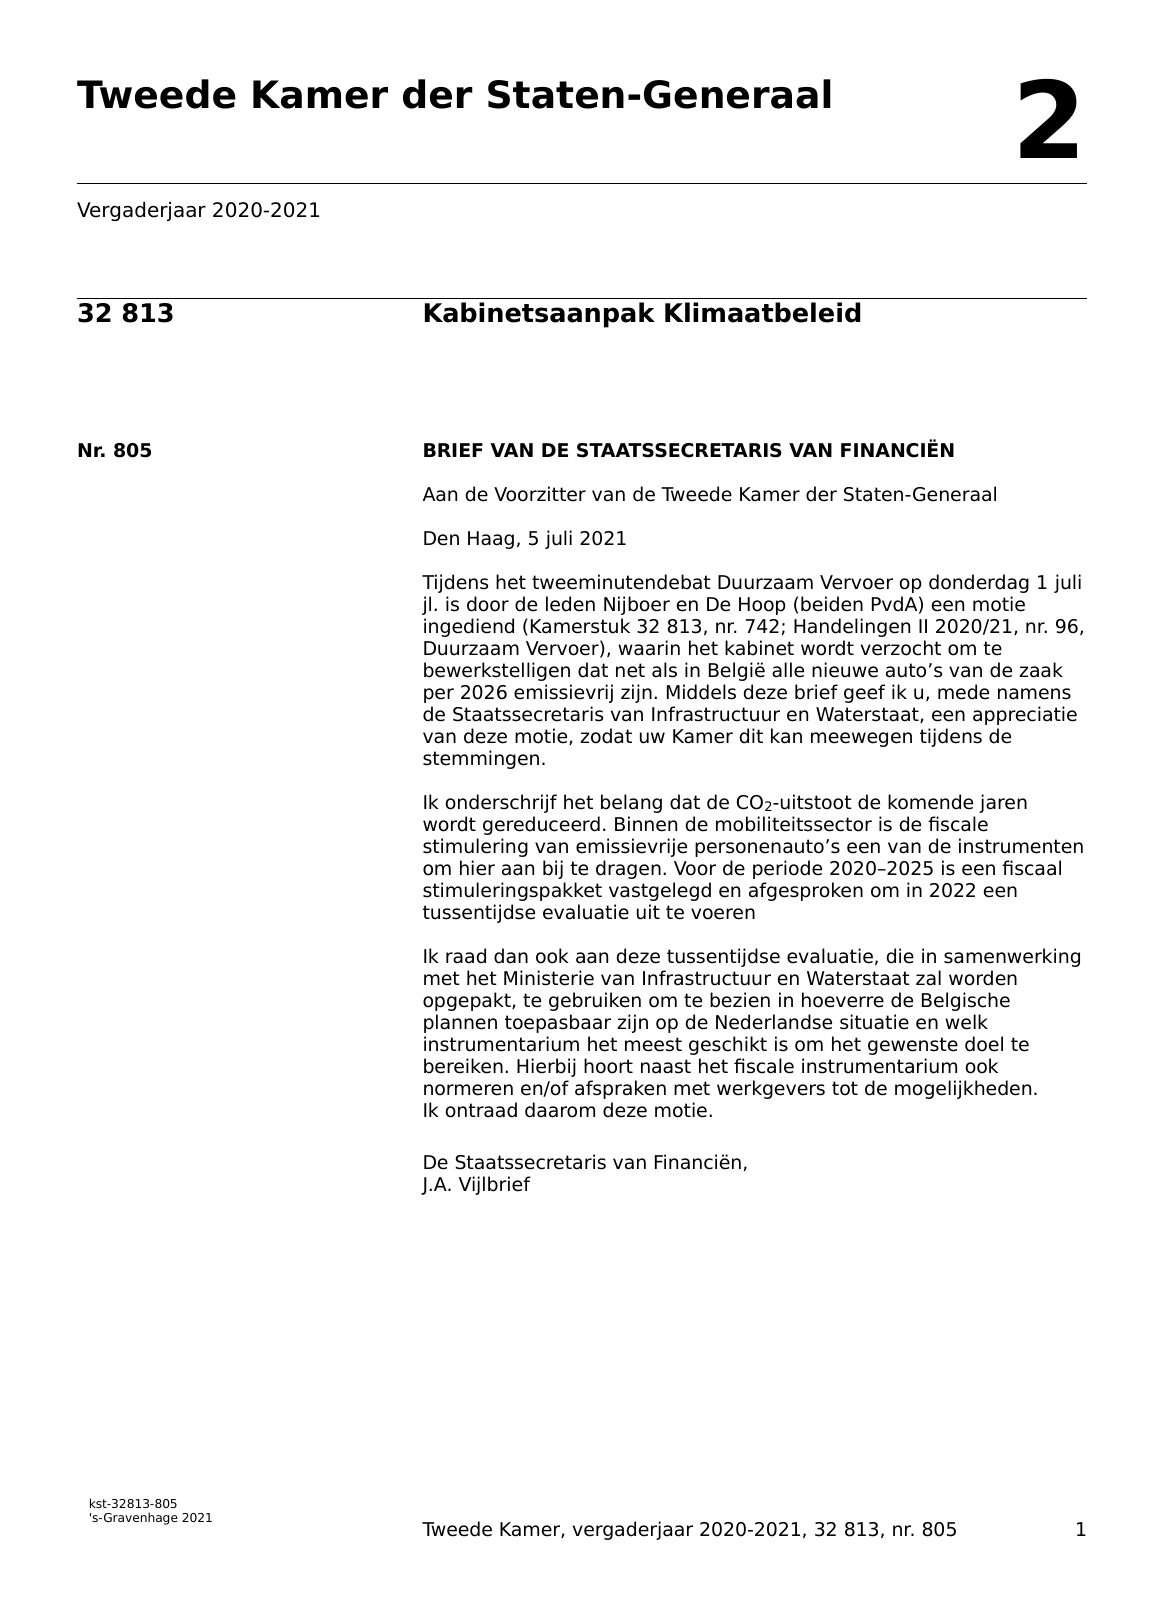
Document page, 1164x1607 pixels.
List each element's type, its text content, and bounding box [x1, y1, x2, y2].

table_header 2 [886, 59, 1087, 183]
text Den Haag, 5 juli 2021 [422, 528, 1087, 550]
text kst-32813-805 [88, 1497, 323, 1511]
table_cell Vergaderjaar 2020-2021 [77, 184, 1087, 298]
table_header Tweede Kamer der Staten-Generaal [77, 59, 886, 183]
subtitle 32 813 Kabinetsaanpak Klimaatbeleid [77, 299, 1087, 329]
text Aan de Voorzitter van de Tweede Kamer der Staten-Generaal [422, 484, 1087, 506]
text Ik ontraad daarom deze motie. [422, 1100, 1087, 1122]
subtitle Nr. 805 BRIEF VAN DE STAATSSECRETARIS VAN FINANCIËN [77, 440, 1087, 462]
text Tijdens het tweeminutendebat Duurzaam Vervoer op donderdag 1 juli jl. is door de leden Nijboer en De Hoop (beiden PvdA) een motie ingediend (Kamerstuk 32 813, nr. 742; Handelingen II 2020/21, nr. 96, Duurzaam Vervoer), waarin het kabinet wordt verzocht om te bewerkstelligen dat net als in België alle nieuwe auto’s van de zaak per 2026 emissievrij zijn. Middels deze brief geef ik u, mede namens de Staatssecretaris van Infrastructuur en Waterstaat, een appreciatie van deze motie, zodat uw Kamer dit kan meewegen tijdens de stemmingen. [422, 572, 1087, 770]
text Ik onderschrijf het belang dat de CO2-uitstoot de komende jaren wordt gereduceerd. Binnen de mobiliteitssector is de fiscale stimulering van emissievrije personenauto’s een van de instrumenten om hier aan bij te dragen. Voor de periode 2020–2025 is een fiscaal stimuleringspakket vastgelegd en afgesproken om in 2022 een tussentijdse evaluatie uit te voeren [422, 792, 1087, 924]
text 's-Gravenhage 2021 [88, 1511, 323, 1525]
text Ik raad dan ook aan deze tussentijdse evaluatie, die in samenwerking met het Ministerie van Infrastructuur en Waterstaat zal worden opgepakt, te gebruiken om te bezien in hoeverre de Belgische plannen toepasbaar zijn op de Nederlandse situatie en welk instrumentarium het meest geschikt is om het gewenste doel te bereiken. Hierbij hoort naast het fiscale instrumentarium ook normeren en/of afspraken met werkgevers tot de mogelijkheden. [422, 946, 1087, 1100]
text De Staatssecretaris van Financiën, J.A. Vijlbrief [422, 1152, 1087, 1196]
